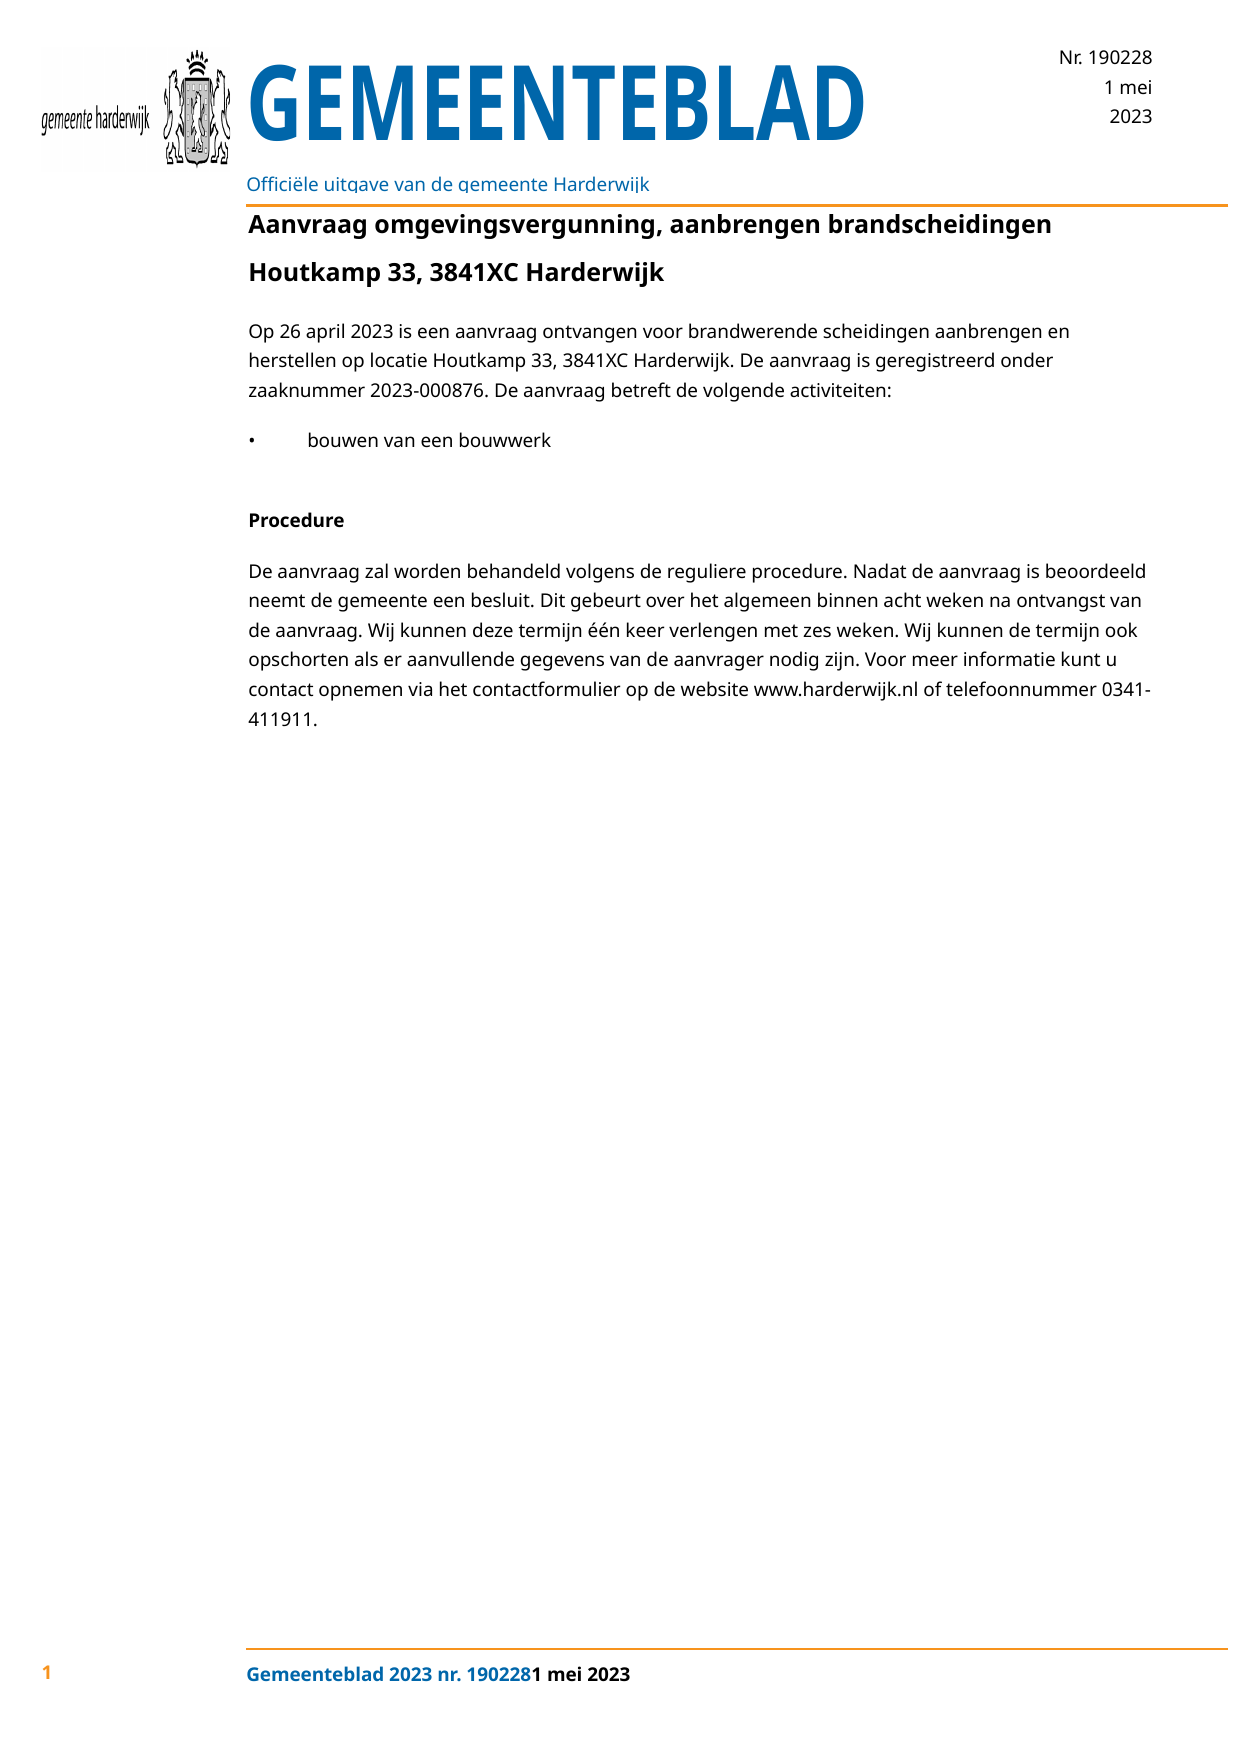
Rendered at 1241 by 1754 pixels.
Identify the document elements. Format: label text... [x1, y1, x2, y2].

text Aanvraag omgevingsvergunning, aanbrengen brandscheidingen Houtkamp 33, 3841XC Harderwijk [248, 207, 1152, 288]
text De aanvraag zal worden behandeld volgens de reguliere procedure. Nadat de aanvraag is beoordeeld neemt de gemeente een besluit. Dit gebeurt over het algemeen binnen acht weken na ontvangst van de aanvraag. Wij kunnen deze termijn één keer verlengen met zes weken. Wij kunnen de termijn ook opschorten als er aanvullende gegevens van de aanvrager nodig zijn. Voor meer informatie kunt u contact opnemen via het contactformulier op de website www.harderwijk.nl of telefoonnummer 0341-411911. [248, 558, 1152, 732]
text Procedure [248, 507, 1152, 533]
list bouwen van een bouwwerk [248, 427, 1152, 453]
text Op 26 april 2023 is een aanvraag ontvangen voor brandwerende scheidingen aanbrengen en herstellen op locatie Houtkamp 33, 3841XC Harderwijk. De aanvraag is geregistreerd onder zaaknummer 2023-000876. De aanvraag betreft de volgende activiteiten: [248, 318, 1152, 403]
picture [41, 47, 231, 172]
